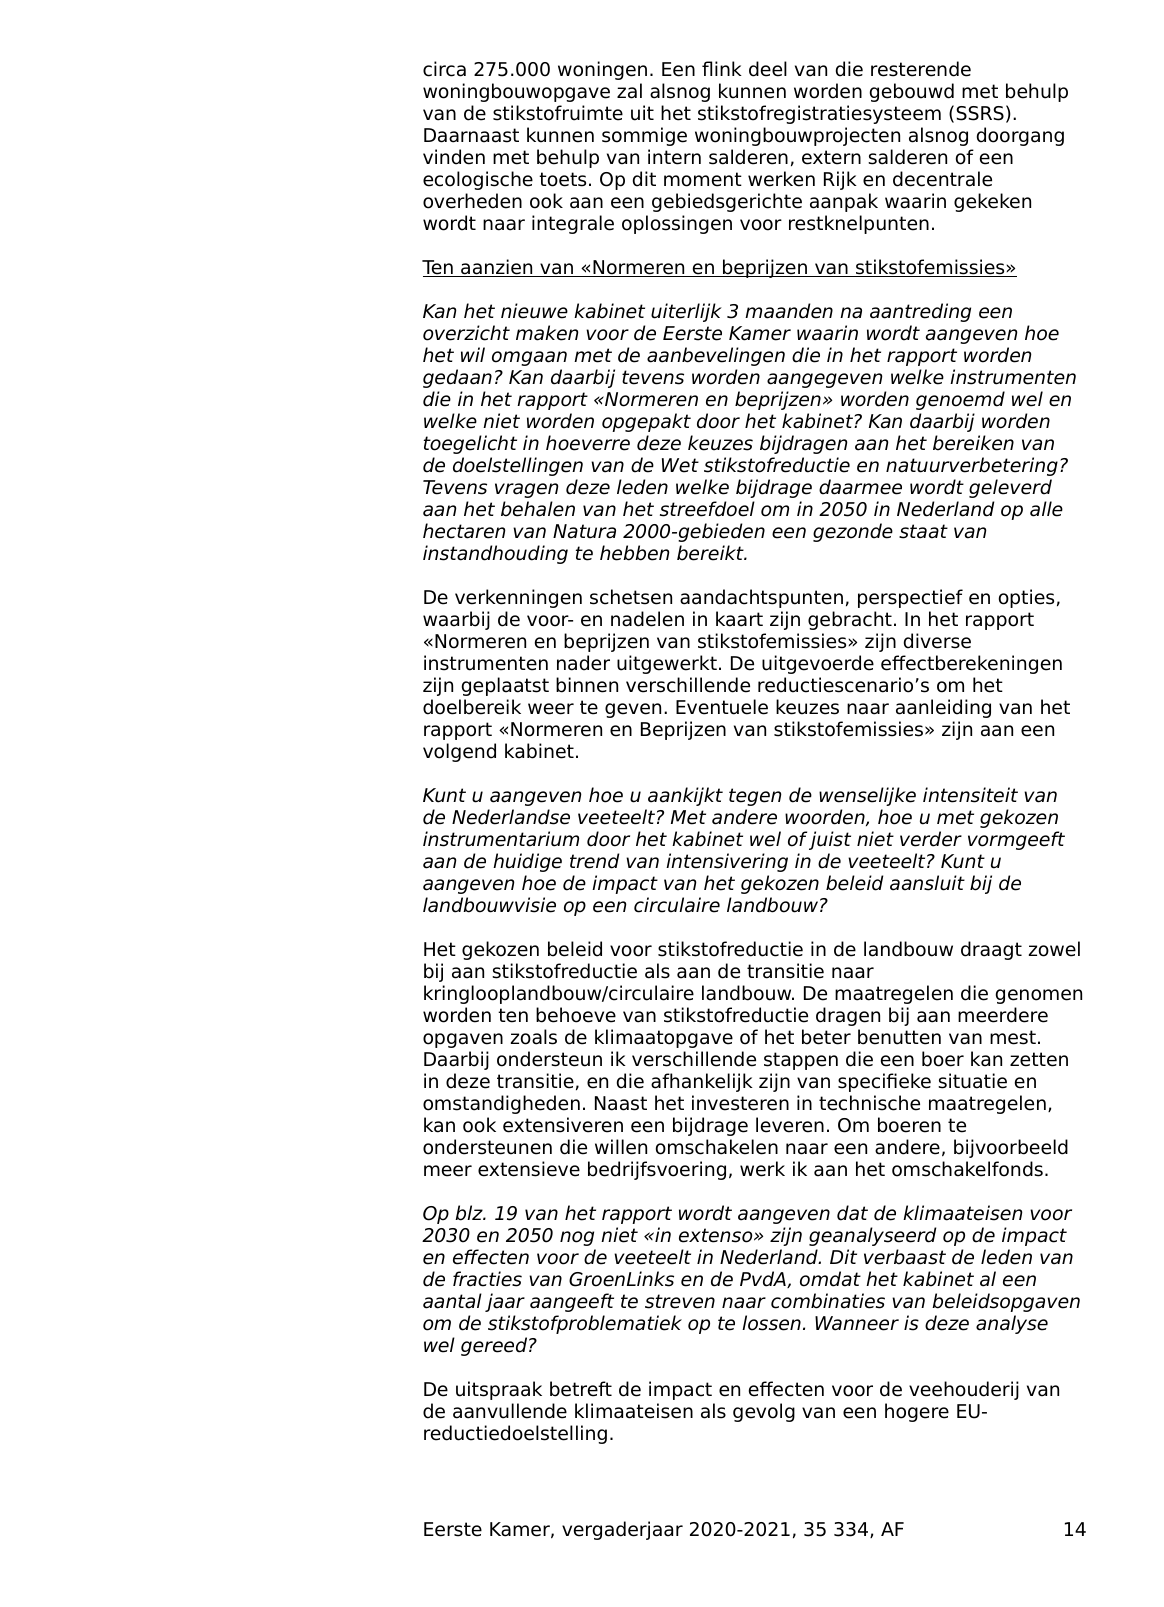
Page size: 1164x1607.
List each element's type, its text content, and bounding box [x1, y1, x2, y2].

text De uitspraak betreft de impact en effecten voor de veehouderij van de aanvullende klimaateisen als gevolg van een hogere EU-reductiedoelstelling. [422, 1379, 1087, 1445]
subtitle Ten aanzien van «Normeren en beprijzen van stikstofemissies» [422, 257, 1087, 279]
text Kan het nieuwe kabinet uiterlijk 3 maanden na aantreding een overzicht maken voor de Eerste Kamer waarin wordt aangeven hoe het wil omgaan met de aanbevelingen die in het rapport worden gedaan? Kan daarbij tevens worden aangegeven welke instrumenten die in het rapport «Normeren en beprijzen» worden genoemd wel en welke niet worden opgepakt door het kabinet? Kan daarbij worden toegelicht in hoeverre deze keuzes bijdragen aan het bereiken van de doelstellingen van de Wet stikstofreductie en natuurverbetering? Tevens vragen deze leden welke bijdrage daarmee wordt geleverd aan het behalen van het streefdoel om in 2050 in Nederland op alle hectaren van Natura 2000-gebieden een gezonde staat van instandhouding te hebben bereikt. [422, 301, 1087, 565]
text circa 275.000 woningen. Een flink deel van die resterende woningbouwopgave zal alsnog kunnen worden gebouwd met behulp van de stikstofruimte uit het stikstofregistratiesysteem (SSRS). Daarnaast kunnen sommige woningbouwprojecten alsnog doorgang vinden met behulp van intern salderen, extern salderen of een ecologische toets. Op dit moment werken Rijk en decentrale overheden ook aan een gebiedsgerichte aanpak waarin gekeken wordt naar integrale oplossingen voor restknelpunten. [422, 59, 1087, 235]
text Het gekozen beleid voor stikstofreductie in de landbouw draagt zowel bij aan stikstofreductie als aan de transitie naar kringlooplandbouw/circulaire landbouw. De maatregelen die genomen worden ten behoeve van stikstofreductie dragen bij aan meerdere opgaven zoals de klimaatopgave of het beter benutten van mest. Daarbij ondersteun ik verschillende stappen die een boer kan zetten in deze transitie, en die afhankelijk zijn van specifieke situatie en omstandigheden. Naast het investeren in technische maatregelen, kan ook extensiveren een bijdrage leveren. Om boeren te ondersteunen die willen omschakelen naar een andere, bijvoorbeeld meer extensieve bedrijfsvoering, werk ik aan het omschakelfonds. [422, 939, 1087, 1181]
text Kunt u aangeven hoe u aankijkt tegen de wenselijke intensiteit van de Nederlandse veeteelt? Met andere woorden, hoe u met gekozen instrumentarium door het kabinet wel of juist niet verder vormgeeft aan de huidige trend van intensivering in de veeteelt? Kunt u aangeven hoe de impact van het gekozen beleid aansluit bij de landbouwvisie op een circulaire landbouw? [422, 785, 1087, 917]
text Op blz. 19 van het rapport wordt aangeven dat de klimaateisen voor 2030 en 2050 nog niet «in extenso» zijn geanalyseerd op de impact en effecten voor de veeteelt in Nederland. Dit verbaast de leden van de fracties van GroenLinks en de PvdA, omdat het kabinet al een aantal jaar aangeeft te streven naar combinaties van beleidsopgaven om de stikstofproblematiek op te lossen. Wanneer is deze analyse wel gereed? [422, 1203, 1087, 1357]
text De verkenningen schetsen aandachtspunten, perspectief en opties, waarbij de voor- en nadelen in kaart zijn gebracht. In het rapport «Normeren en beprijzen van stikstofemissies» zijn diverse instrumenten nader uitgewerkt. De uitgevoerde effectberekeningen zijn geplaatst binnen verschillende reductiescenario’s om het doelbereik weer te geven. Eventuele keuzes naar aanleiding van het rapport «Normeren en Beprijzen van stikstofemissies» zijn aan een volgend kabinet. [422, 587, 1087, 763]
